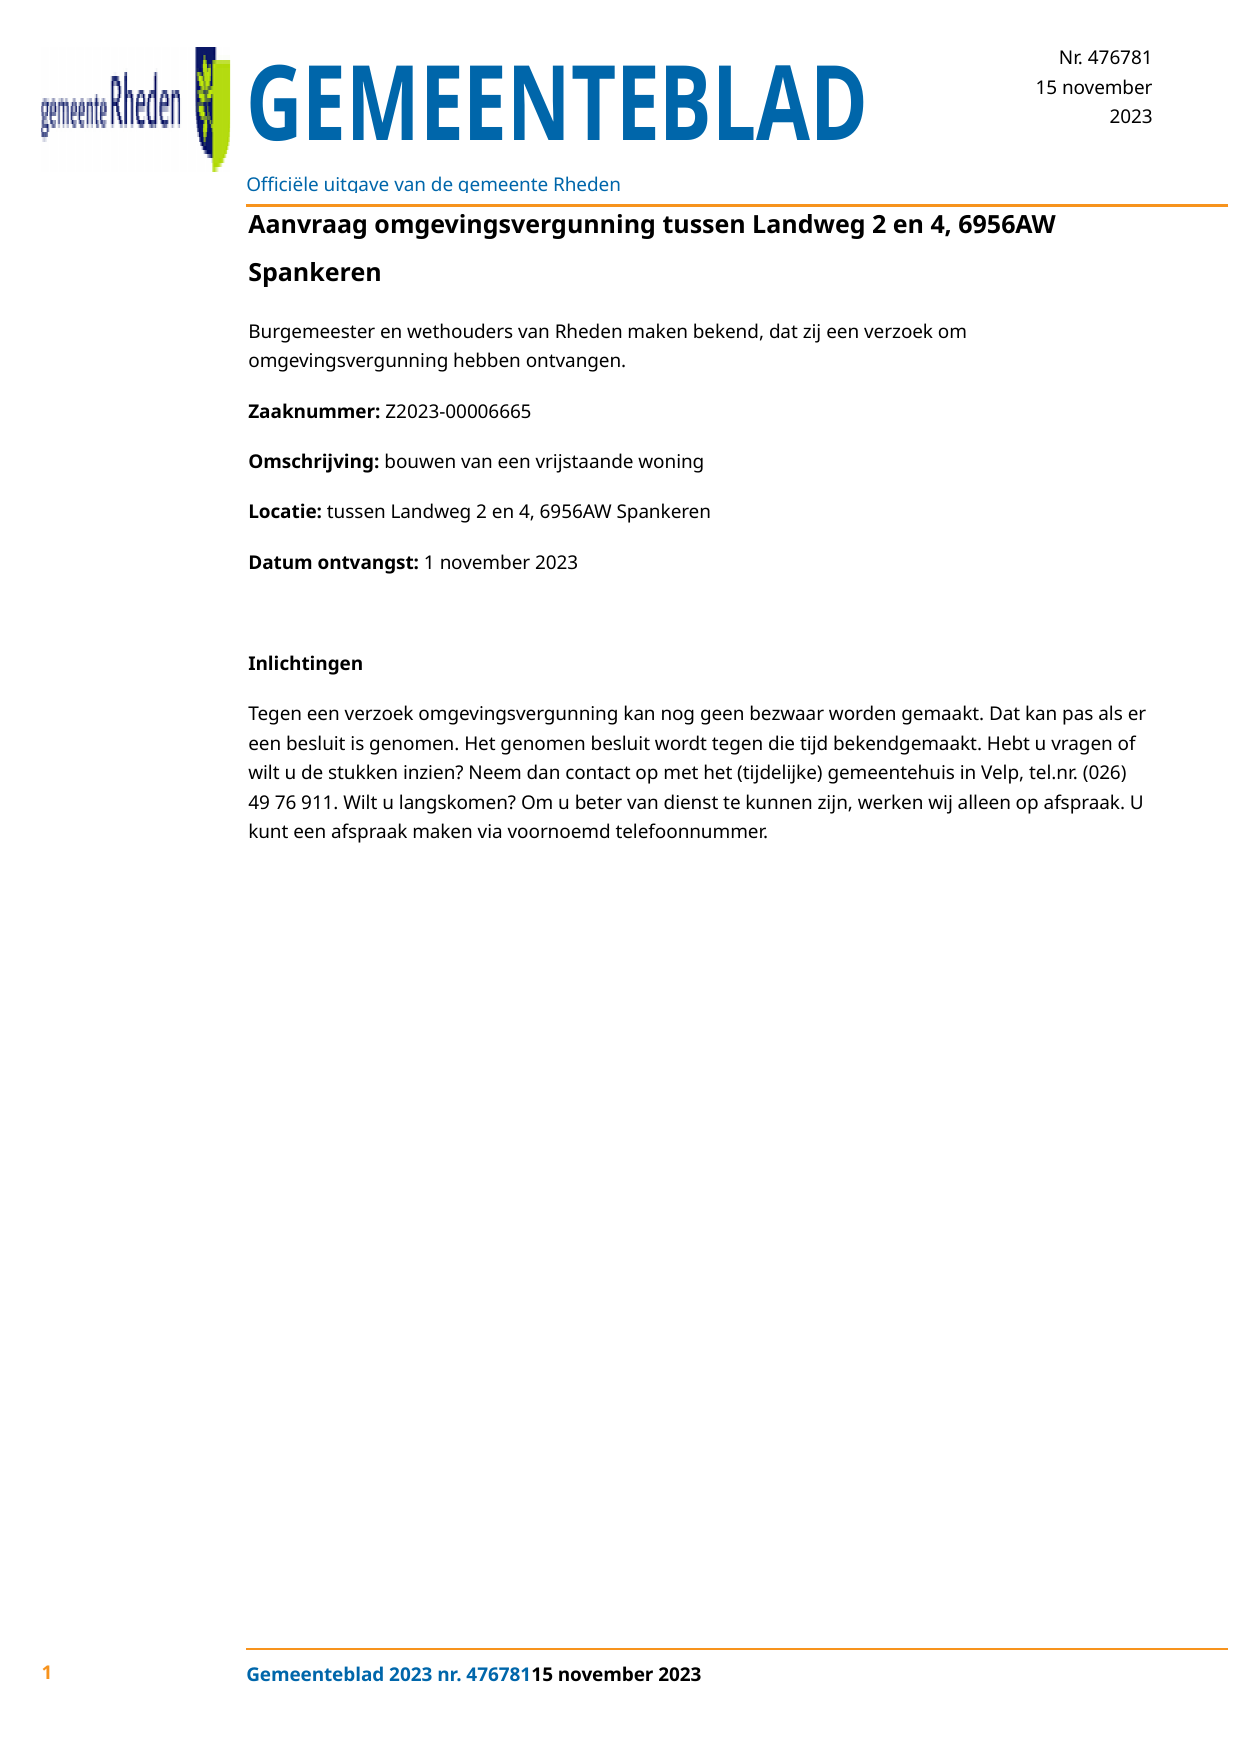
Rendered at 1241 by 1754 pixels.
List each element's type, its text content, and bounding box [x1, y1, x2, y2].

text Tegen een verzoek omgevingsvergunning kan nog geen bezwaar worden gemaakt. Dat kan pas als er een besluit is genomen. Het genomen besluit wordt tegen die tijd bekendgemaakt. Hebt u vragen of wilt u de stukken inzien? Neem dan contact op met het (tijdelijke) gemeentehuis in Velp, tel.nr. (026) 49 76 911. Wilt u langskomen? Om u beter van dienst te kunnen zijn, werken wij alleen op afspraak. U kunt een afspraak maken via voornoemd telefoonnummer. [248, 700, 1152, 844]
text Locatie: tussen Landweg 2 en 4, 6956AW Spankeren [248, 499, 1152, 524]
text Datum ontvangst: 1 november 2023 [248, 549, 1152, 575]
picture [41, 47, 231, 172]
text Omschrijving: bouwen van een vrijstaande woning [248, 448, 1152, 474]
text Inlichtingen [248, 650, 1152, 676]
text Zaaknummer: Z2023-00006665 [248, 398, 1152, 424]
text Aanvraag omgevingsvergunning tussen Landweg 2 en 4, 6956AW Spankeren [248, 207, 1152, 288]
text Burgemeester en wethouders van Rheden maken bekend, dat zij een verzoek om omgevingsvergunning hebben ontvangen. [248, 318, 1152, 373]
